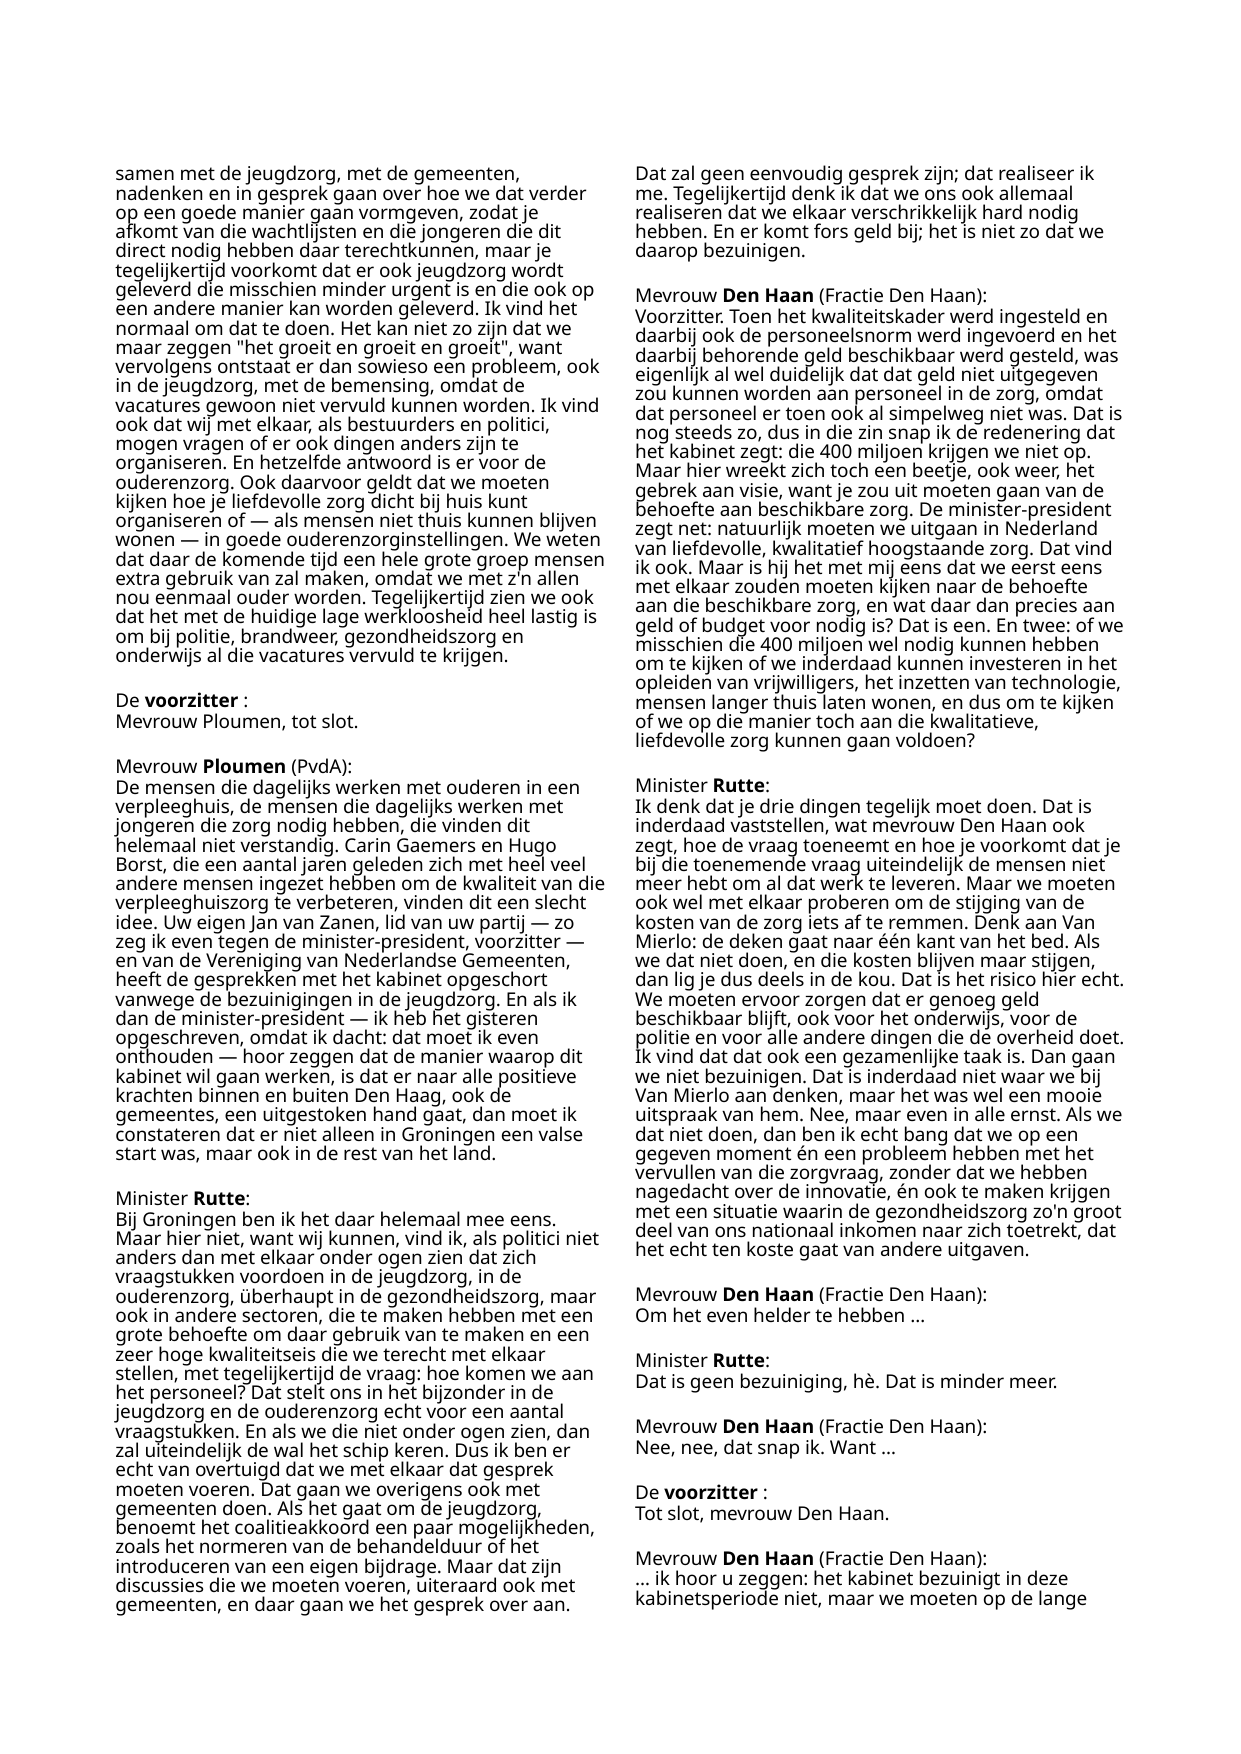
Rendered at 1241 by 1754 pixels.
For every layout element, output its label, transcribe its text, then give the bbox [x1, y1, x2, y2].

text Mevrouw Den Haan (Fractie Den Haan): [635, 1413, 1125, 1439]
text De voorzitter : [635, 1479, 1125, 1504]
text samen met de jeugdzorg, met de gemeenten, nadenken en in gesprek gaan over hoe we dat verder op een goede manier gaan vormgeven, zodat je afkomt van die wachtlijsten en die jongeren die dit direct nodig hebben daar terechtkunnen, maar je tegelijkertijd voorkomt dat er ook jeugdzorg wordt geleverd die misschien minder urgent is en die ook op een andere manier kan worden geleverd. Ik vind het normaal om dat te doen. Het kan niet zo zijn dat we maar zeggen "het groeit en groeit en groeit", want vervolgens ontstaat er dan sowieso een probleem, ook in de jeugdzorg, met de bemensing, omdat de vacatures gewoon niet vervuld kunnen worden. Ik vind ook dat wij met elkaar, als bestuurders en politici, mogen vragen of er ook dingen anders zijn te organiseren. En hetzelfde antwoord is er voor de ouderenzorg. Ook daarvoor geldt dat we moeten kijken hoe je liefdevolle zorg dicht bij huis kunt organiseren of — als mensen niet thuis kunnen blijven wonen — in goede ouderenzorginstellingen. We weten dat daar de komende tijd een hele grote groep mensen extra gebruik van zal maken, omdat we met z'n allen nou eenmaal ouder worden. Tegelijkertijd zien we ook dat het met de huidige lage werkloosheid heel lastig is om bij politie, brandweer, gezondheidszorg en onderwijs al die vacatures vervuld te krijgen. [115, 165, 605, 666]
text Dat is geen bezuiniging, hè. Dat is minder meer. [635, 1373, 1125, 1392]
text Nee, nee, dat snap ik. Want … [635, 1439, 1125, 1458]
text De voorzitter : [115, 687, 605, 713]
text Voorzitter. Toen het kwaliteitskader werd ingesteld en daarbij ook de personeelsnorm werd ingevoerd en het daarbij behorende geld beschikbaar werd gesteld, was eigenlijk al wel duidelijk dat dat geld niet uitgegeven zou kunnen worden aan personeel in de zorg, omdat dat personeel er toen ook al simpelweg niet was. Dat is nog steeds zo, dus in die zin snap ik de redenering dat het kabinet zegt: die 400 miljoen krijgen we niet op. Maar hier wreekt zich toch een beetje, ook weer, het gebrek aan visie, want je zou uit moeten gaan van de behoefte aan beschikbare zorg. De minister-president zegt net: natuurlijk moeten we uitgaan in Nederland van liefdevolle, kwalitatief hoogstaande zorg. Dat vind ik ook. Maar is hij het met mij eens dat we eerst eens met elkaar zouden moeten kijken naar de behoefte aan die beschikbare zorg, en wat daar dan precies aan geld of budget voor nodig is? Dat is een. En twee: of we misschien die 400 miljoen wel nodig kunnen hebben om te kijken of we inderdaad kunnen investeren in het opleiden van vrijwilligers, het inzetten van technologie, mensen langer thuis laten wonen, en dus om te kijken of we op die manier toch aan die kwalitatieve, liefdevolle zorg kunnen gaan voldoen? [635, 308, 1125, 751]
text Mevrouw Ploumen (PvdA): [115, 753, 605, 779]
text Minister Rutte: [635, 772, 1125, 798]
text Bij Groningen ben ik het daar helemaal mee eens. Maar hier niet, want wij kunnen, vind ik, als politici niet anders dan met elkaar onder ogen zien dat zich vraagstukken voordoen in de jeugdzorg, in de ouderenzorg, überhaupt in de gezondheidszorg, maar ook in andere sectoren, die te maken hebben met een grote behoefte om daar gebruik van te maken en een zeer hoge kwaliteitseis die we terecht met elkaar stellen, met tegelijkertijd de vraag: hoe komen we aan het personeel? Dat stelt ons in het bijzonder in de jeugdzorg en de ouderenzorg echt voor een aantal vraagstukken. En als we die niet onder ogen zien, dan zal uiteindelijk de wal het schip keren. Dus ik ben er echt van overtuigd dat we met elkaar dat gesprek moeten voeren. Dat gaan we overigens ook met gemeenten doen. Als het gaat om de jeugdzorg, benoemt het coalitieakkoord een paar mogelijkheden, zoals het normeren van de behandelduur of het introduceren van een eigen bijdrage. Maar dat zijn discussies die we moeten voeren, uiteraard ook met gemeenten, en daar gaan we het gesprek over aan. [115, 1211, 605, 1615]
text Ik denk dat je drie dingen tegelijk moet doen. Dat is inderdaad vaststellen, wat mevrouw Den Haan ook zegt, hoe de vraag toeneemt en hoe je voorkomt dat je bij die toenemende vraag uiteindelijk de mensen niet meer hebt om al dat werk te leveren. Maar we moeten ook wel met elkaar proberen om de stijging van de kosten van de zorg iets af te remmen. Denk aan Van Mierlo: de deken gaat naar één kant van het bed. Als we dat niet doen, en die kosten blijven maar stijgen, dan lig je dus deels in de kou. Dat is het risico hier echt. We moeten ervoor zorgen dat er genoeg geld beschikbaar blijft, ook voor het onderwijs, voor de politie en voor alle andere dingen die de overheid doet. Ik vind dat dat ook een gezamenlijke taak is. Dan gaan we niet bezuinigen. Dat is inderdaad niet waar we bij Van Mierlo aan denken, maar het was wel een mooie uitspraak van hem. Nee, maar even in alle ernst. Als we dat niet doen, dan ben ik echt bang dat we op een gegeven moment én een probleem hebben met het vervullen van die zorgvraag, zonder dat we hebben nagedacht over de innovatie, én ook te maken krijgen met een situatie waarin de gezondheidszorg zo'n groot deel van ons nationaal inkomen naar zich toetrekt, dat het echt ten koste gaat van andere uitgaven. [635, 798, 1125, 1261]
text Dat zal geen eenvoudig gesprek zijn; dat realiseer ik me. Tegelijkertijd denk ik dat we ons ook allemaal realiseren dat we elkaar verschrikkelijk hard nodig hebben. En er komt fors geld bij; het is niet zo dat we daarop bezuinigen. [635, 165, 1125, 262]
text Minister Rutte: [115, 1185, 605, 1211]
text Mevrouw Den Haan (Fractie Den Haan): [635, 1281, 1125, 1307]
text De mensen die dagelijks werken met ouderen in een verpleeghuis, de mensen die dagelijks werken met jongeren die zorg nodig hebben, die vinden dit helemaal niet verstandig. Carin Gaemers en Hugo Borst, die een aantal jaren geleden zich met heel veel andere mensen ingezet hebben om de kwaliteit van die verpleeghuiszorg te verbeteren, vinden dit een slecht idee. Uw eigen Jan van Zanen, lid van uw partij — zo zeg ik even tegen de minister-president, voorzitter — en van de Vereniging van Nederlandse Gemeenten, heeft de gesprekken met het kabinet opgeschort vanwege de bezuinigingen in de jeugdzorg. En als ik dan de minister-president — ik heb het gisteren opgeschreven, omdat ik dacht: dat moet ik even onthouden — hoor zeggen dat de manier waarop dit kabinet wil gaan werken, is dat er naar alle positieve krachten binnen en buiten Den Haag, ook de gemeentes, een uitgestoken hand gaat, dan moet ik constateren dat er niet alleen in Groningen een valse start was, maar ook in de rest van het land. [115, 779, 605, 1164]
text … ik hoor u zeggen: het kabinet bezuinigt in deze kabinetsperiode niet, maar we moeten op de lange [635, 1570, 1125, 1609]
text Mevrouw Den Haan (Fractie Den Haan): [635, 282, 1125, 308]
text Mevrouw Den Haan (Fractie Den Haan): [635, 1545, 1125, 1570]
text Tot slot, mevrouw Den Haan. [635, 1504, 1125, 1524]
text Mevrouw Ploumen, tot slot. [115, 713, 605, 732]
text Om het even helder te hebben … [635, 1307, 1125, 1326]
text Minister Rutte: [635, 1347, 1125, 1373]
